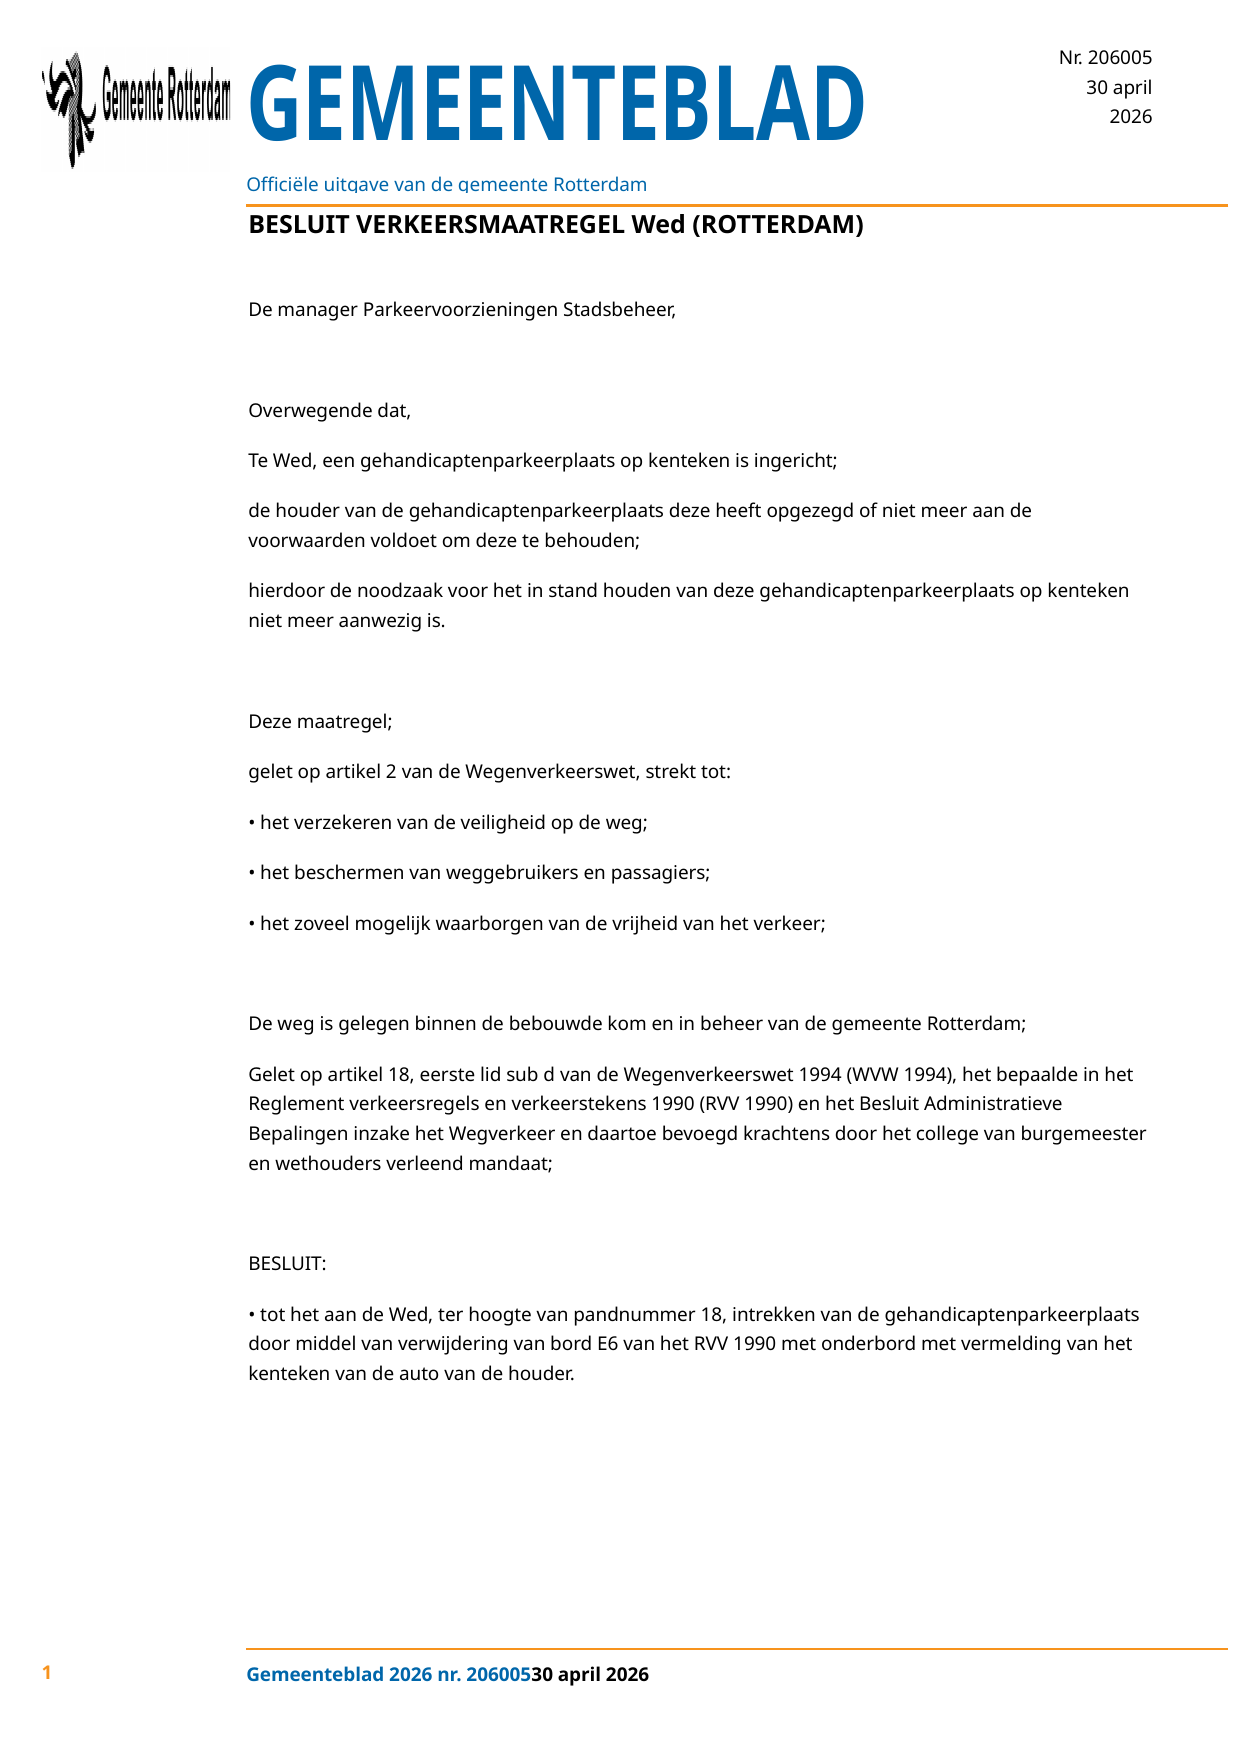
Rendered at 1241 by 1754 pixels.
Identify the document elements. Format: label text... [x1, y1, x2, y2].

picture [41, 47, 231, 172]
text • het zoveel mogelijk waarborgen van de vrijheid van het verkeer; [248, 910, 1152, 936]
text Overwegende dat, [248, 397, 1152, 423]
text • tot het aan de Wed, ter hoogte van pandnummer 18, intrekken van de gehandicaptenparkeerplaats door middel van verwijdering van bord E6 van het RVV 1990 met onderbord met vermelding van het kenteken van de auto van de houder. [248, 1301, 1152, 1386]
text • het verzekeren van de veiligheid op de weg; [248, 809, 1152, 835]
text Gelet op artikel 18, eerste lid sub d van de Wegenverkeerswet 1994 (WVW 1994), het bepaalde in het Reglement verkeersregels en verkeerstekens 1990 (RVV 1990) en het Besluit Administratieve Bepalingen inzake het Wegverkeer en daartoe bevoegd krachtens door het college van burgemeester en wethouders verleend mandaat; [248, 1061, 1152, 1176]
text Deze maatregel; [248, 708, 1152, 734]
text BESLUIT VERKEERSMAATREGEL Wed (ROTTERDAM) [248, 207, 1152, 241]
text De weg is gelegen binnen de bebouwde kom en in beheer van de gemeente Rotterdam; [248, 1011, 1152, 1036]
text de houder van de gehandicaptenparkeerplaats deze heeft opgezegd of niet meer aan de voorwaarden voldoet om deze te behouden; [248, 498, 1152, 553]
text gelet op artikel 2 van de Wegenverkeerswet, strekt tot: [248, 758, 1152, 784]
text hierdoor de noodzaak voor het in stand houden van deze gehandicaptenparkeerplaats op kenteken niet meer aanwezig is. [248, 578, 1152, 633]
text De manager Parkeervoorzieningen Stadsbeheer, [248, 296, 1152, 322]
text BESLUIT: [248, 1251, 1152, 1276]
text Te Wed, een gehandicaptenparkeerplaats op kenteken is ingericht; [248, 447, 1152, 473]
text • het beschermen van weggebruikers en passagiers; [248, 859, 1152, 885]
